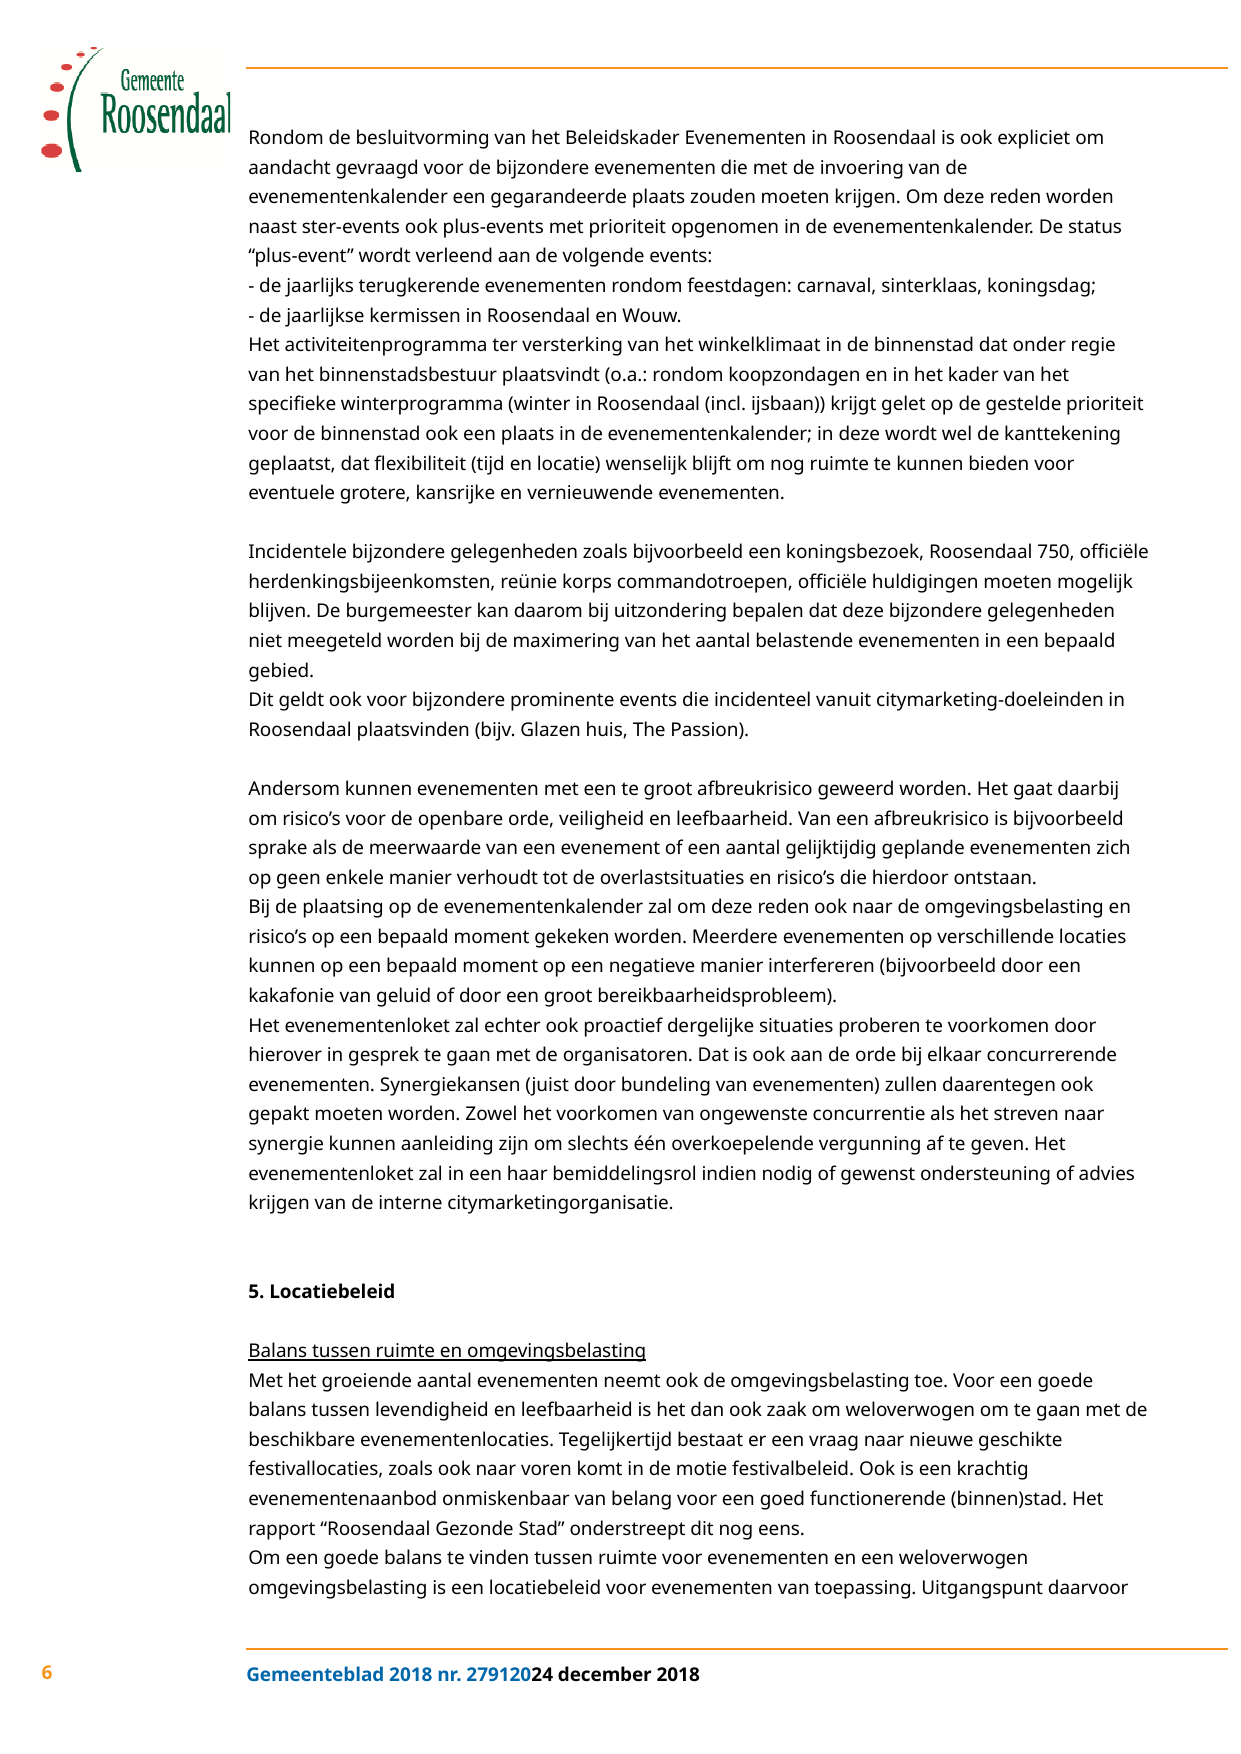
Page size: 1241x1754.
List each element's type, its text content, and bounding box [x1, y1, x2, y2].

text - de jaarlijkse kermissen in Roosendaal en Wouw. [248, 302, 1152, 328]
text Balans tussen ruimte en omgevingsbelasting [248, 1337, 1152, 1363]
text Het activiteitenprogramma ter versterking van het winkelklimaat in de binnenstad dat onder regie van het binnenstadsbestuur plaatsvindt (o.a.: rondom koopzondagen en in het kader van het specifieke winterprogramma (winter in Roosendaal (incl. ijsbaan)) krijgt gelet op de gestelde prioriteit voor de binnenstad ook een plaats in de evenementenkalender; in deze wordt wel de kanttekening geplaatst, dat flexibiliteit (tijd en locatie) wenselijk blijft om nog ruimte te kunnen bieden voor eventuele grotere, kansrijke en vernieuwende evenementen. [248, 331, 1152, 505]
text Met het groeiende aantal evenementen neemt ook de omgevingsbelasting toe. Voor een goede balans tussen levendigheid en leefbaarheid is het dan ook zaak om weloverwogen om te gaan met de beschikbare evenementenlocaties. Tegelijkertijd bestaat er een vraag naar nieuwe geschikte festivallocaties, zoals ook naar voren komt in de motie festivalbeleid. Ook is een krachtig evenementenaanbod onmiskenbaar van belang voor een goed functionerende (binnen)stad. Het rapport “Roosendaal Gezonde Stad” onderstreept dit nog eens. [248, 1367, 1152, 1541]
text Incidentele bijzondere gelegenheden zoals bijvoorbeeld een koningsbezoek, Roosendaal 750, officiële herdenkingsbijeenkomsten, reünie korps commandotroepen, officiële huldigingen moeten mogelijk blijven. De burgemeester kan daarom bij uitzondering bepalen dat deze bijzondere gelegenheden niet meegeteld worden bij de maximering van het aantal belastende evenementen in een bepaald gebied. [248, 538, 1152, 683]
text Dit geldt ook voor bijzondere prominente events die incidenteel vanuit citymarketing-doeleinden in Roosendaal plaatsvinden (bijv. Glazen huis, The Passion). [248, 686, 1152, 742]
picture [41, 47, 231, 172]
text Om een goede balans te vinden tussen ruimte voor evenementen en een weloverwogen omgevingsbelasting is een locatiebeleid voor evenementen van toepassing. Uitgangspunt daarvoor [248, 1544, 1152, 1600]
text Het evenementenloket zal echter ook proactief dergelijke situaties proberen te voorkomen door hierover in gesprek te gaan met de organisatoren. Dat is ook aan de orde bij elkaar concurrerende evenementen. Synergiekansen (juist door bundeling van evenementen) zullen daarentegen ook gepakt moeten worden. Zowel het voorkomen van ongewenste concurrentie als het streven naar synergie kunnen aanleiding zijn om slechts één overkoepelende vergunning af te geven. Het evenementenloket zal in een haar bemiddelingsrol indien nodig of gewenst ondersteuning of advies krijgen van de interne citymarketingorganisatie. [248, 1012, 1152, 1215]
text Rondom de besluitvorming van het Beleidskader Evenementen in Roosendaal is ook expliciet om aandacht gevraagd voor de bijzondere evenementen die met de invoering van de evenementenkalender een gegarandeerde plaats zouden moeten krijgen. Om deze reden worden naast ster-events ook plus-events met prioriteit opgenomen in de evenementenkalender. De status “plus-event” wordt verleend aan de volgende events: [248, 124, 1152, 268]
text Andersom kunnen evenementen met een te groot afbreukrisico geweerd worden. Het gaat daarbij om risico’s voor de openbare orde, veiligheid en leefbaarheid. Van een afbreukrisico is bijvoorbeeld sprake als de meerwaarde van een evenement of een aantal gelijktijdig geplande evenementen zich op geen enkele manier verhoudt tot de overlastsituaties en risico’s die hierdoor ontstaan. [248, 775, 1152, 890]
text 5. Locatiebeleid [248, 1278, 1152, 1304]
text - de jaarlijks terugkerende evenementen rondom feestdagen: carnaval, sinterklaas, koningsdag; [248, 272, 1152, 298]
text Bij de plaatsing op de evenementenkalender zal om deze reden ook naar de omgevingsbelasting en risico’s op een bepaald moment gekeken worden. Meerdere evenementen op verschillende locaties kunnen op een bepaald moment op een negatieve manier interfereren (bijvoorbeeld door een kakafonie van geluid of door een groot bereikbaarheidsprobleem). [248, 893, 1152, 1008]
